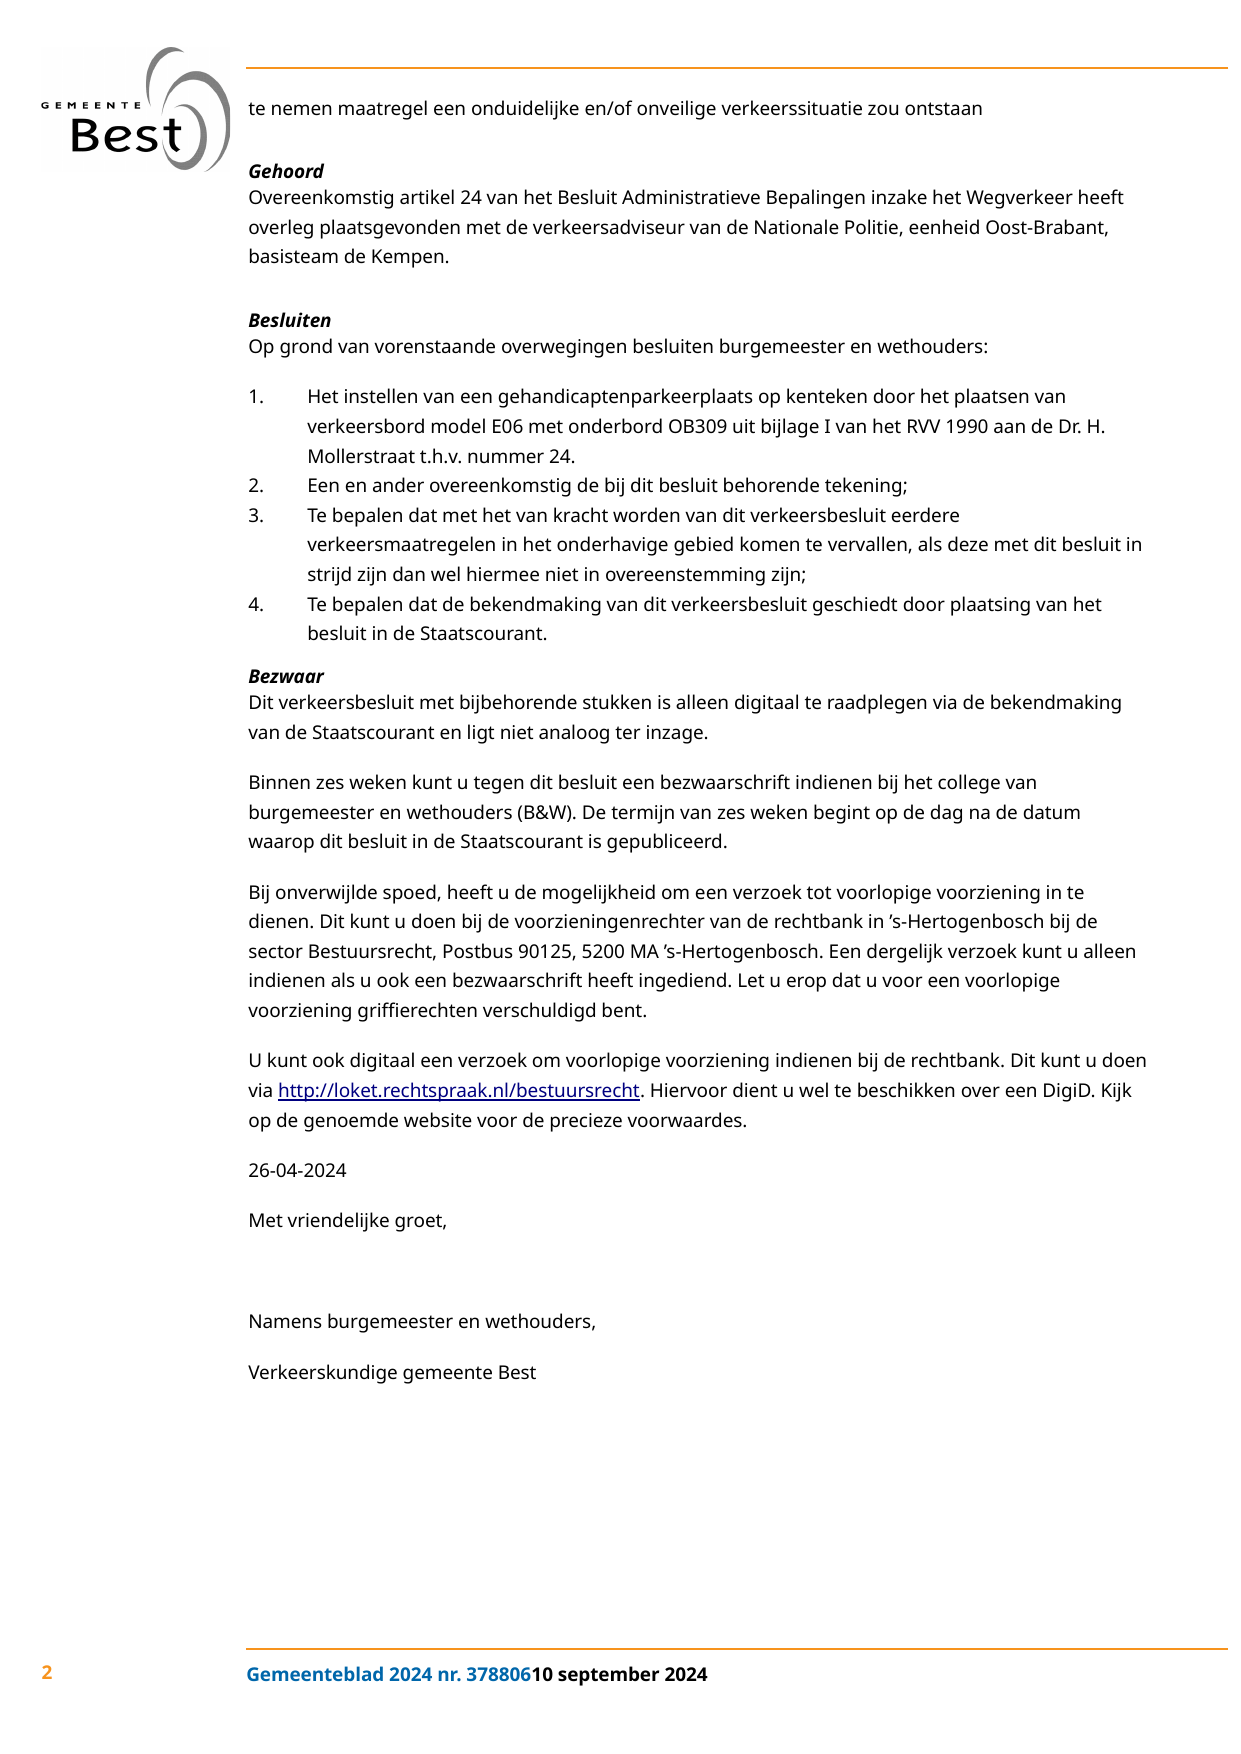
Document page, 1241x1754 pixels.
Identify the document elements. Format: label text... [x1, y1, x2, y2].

text Met vriendelijke groet, [248, 1208, 1152, 1233]
list Te bepalen dat met het van kracht worden van dit verkeersbesluit eerdere verkeersmaatregelen in het onderhavige gebied komen te vervallen, als deze met dit besluit in strijd zijn dan wel hiermee niet in overeenstemming zijn; [248, 502, 1152, 587]
list Het instellen van een gehandicaptenparkeerplaats op kenteken door het plaatsen van verkeersbord model E06 met onderbord OB309 uit bijlage I van het RVV 1990 aan de Dr. H. Mollerstraat t.h.v. nummer 24. [248, 384, 1152, 469]
list Te bepalen dat de bekendmaking van dit verkeersbesluit geschiedt door plaatsing van het besluit in de Staatscourant. [248, 591, 1152, 646]
text Op grond van vorenstaande overwegingen besluiten burgemeester en wethouders: [248, 333, 1152, 359]
text Overeenkomstig artikel 24 van het Besluit Administratieve Bepalingen inzake het Wegverkeer heeft overleg plaatsgevonden met de verkeersadviseur van de Nationale Politie, eenheid Oost-Brabant, basisteam de Kempen. [248, 184, 1152, 269]
text Besluiten [248, 308, 1152, 333]
text Binnen zes weken kunt u tegen dit besluit een bezwaarschrift indienen bij het college van burgemeester en wethouders (B&W). De termijn van zes weken begint op de dag na de datum waarop dit besluit in de Staatscourant is gepubliceerd. [248, 769, 1152, 854]
text Verkeerskundige gemeente Best [248, 1359, 1152, 1384]
text Namens burgemeester en wethouders, [248, 1308, 1152, 1334]
text te nemen maatregel een onduidelijke en/of onveilige verkeerssituatie zou ontstaan [248, 95, 1152, 121]
picture [41, 47, 231, 172]
text Gehoord [248, 159, 1152, 184]
text U kunt ook digitaal een verzoek om voorlopige voorziening indienen bij de rechtbank. Dit kunt u doen via http://loket.rechtspraak.nl/bestuursrecht. Hiervoor dient u wel te beschikken over een DigiD. Kijk op de genoemde website voor de precieze voorwaardes. [248, 1048, 1152, 1132]
text Dit verkeersbesluit met bijbehorende stukken is alleen digitaal te raadplegen via de bekendmaking van de Staatscourant en ligt niet analoog ter inzage. [248, 689, 1152, 744]
list Een en ander overeenkomstig de bij dit besluit behorende tekening; [248, 472, 1152, 498]
text Bij onverwijlde spoed, heeft u de mogelijkheid om een verzoek tot voorlopige voorziening in te dienen. Dit kunt u doen bij de voorzieningenrechter van de rechtbank in ’s-Hertogenbosch bij de sector Bestuursrecht, Postbus 90125, 5200 MA ’s-Hertogenbosch. Een dergelijk verzoek kunt u alleen indienen als u ook een bezwaarschrift heeft ingediend. Let u erop dat u voor een voorlopige voorziening griffierechten verschuldigd bent. [248, 879, 1152, 1023]
text Bezwaar [248, 663, 1152, 689]
text 26-04-2024 [248, 1157, 1152, 1183]
